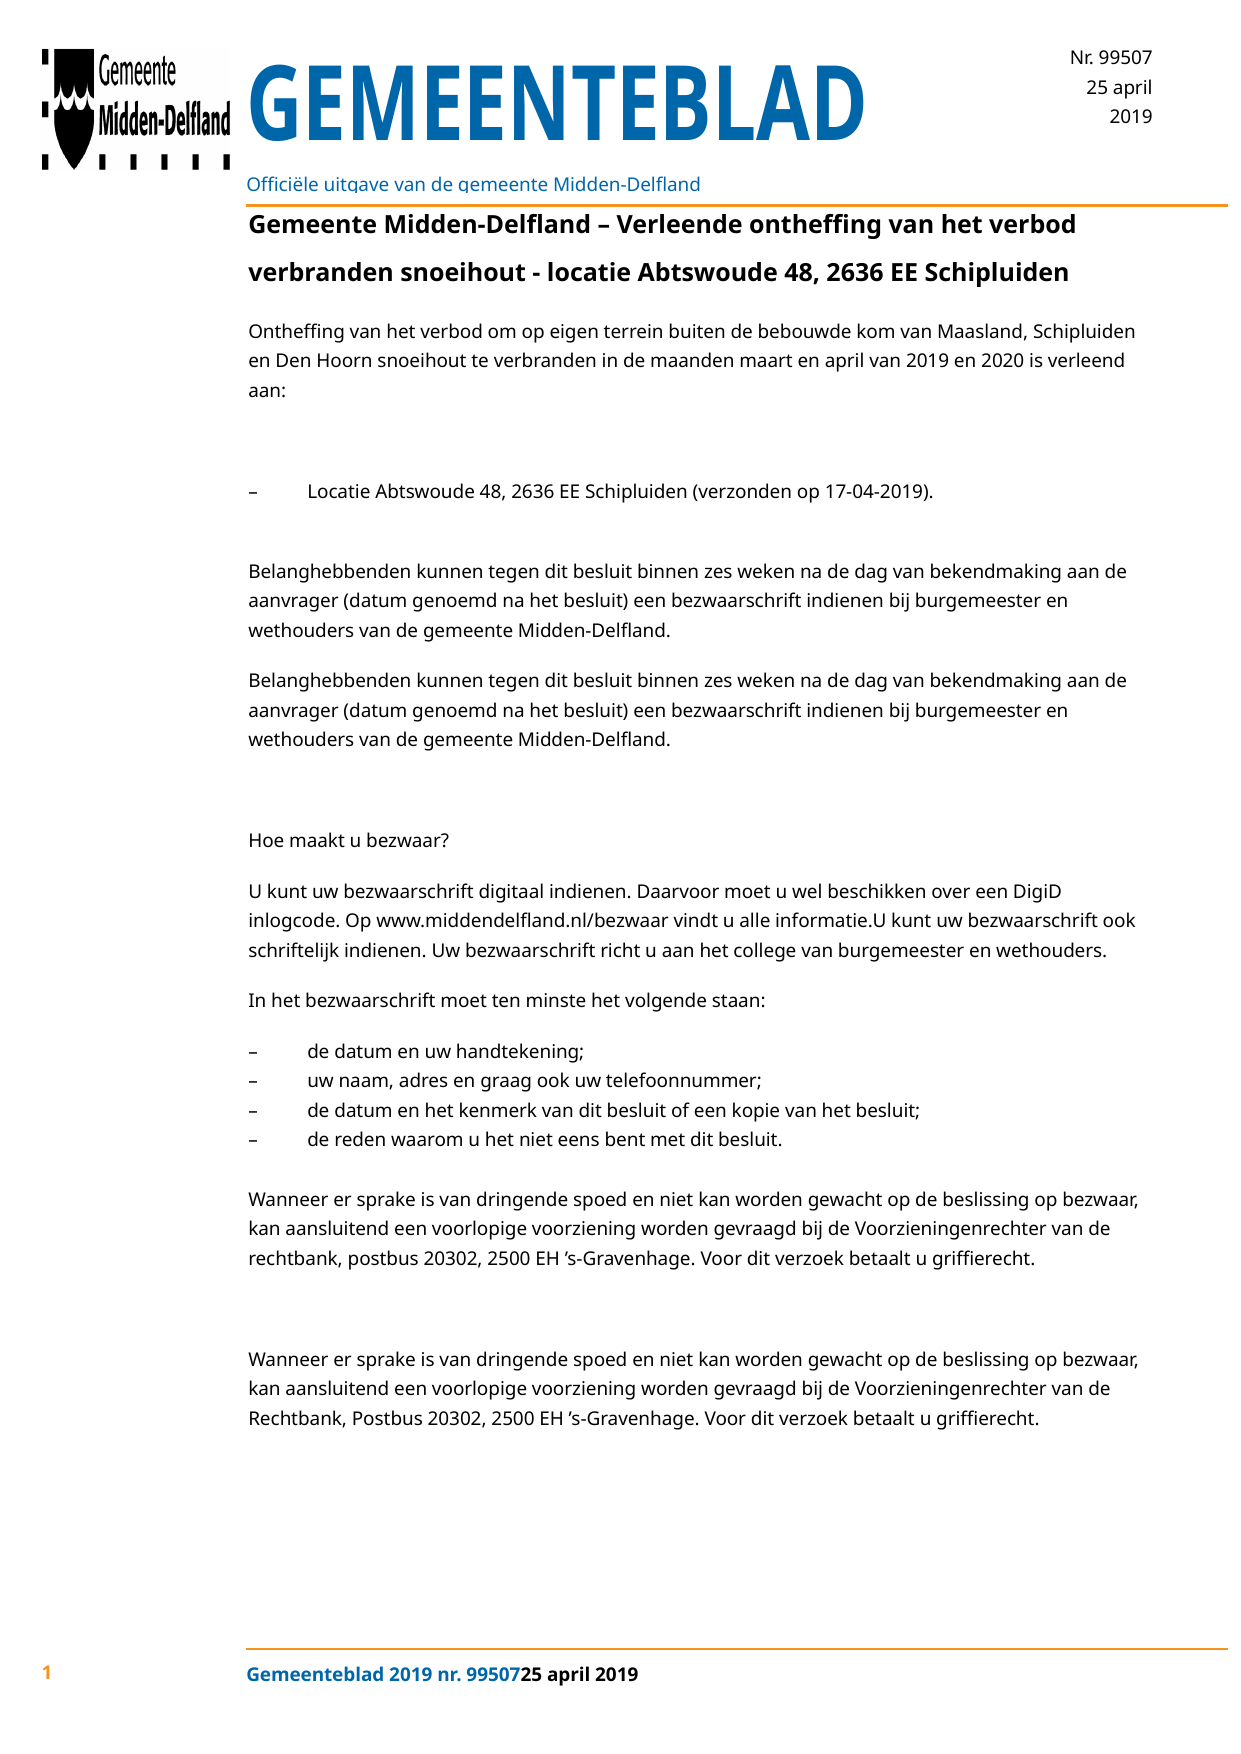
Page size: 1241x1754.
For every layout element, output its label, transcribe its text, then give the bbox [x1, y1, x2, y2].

picture [41, 47, 231, 172]
list Locatie Abtswoude 48, 2636 EE Schipluiden (verzonden op 17-04-2019). [248, 478, 1152, 504]
list uw naam, adres en graag ook uw telefoonnummer; [248, 1067, 1152, 1093]
text Wanneer er sprake is van dringende spoed en niet kan worden gewacht op de beslissing op bezwaar, kan aansluitend een voorlopige voorziening worden gevraagd bij de Voorzieningenrechter van de Rechtbank, Postbus 20302, 2500 EH ’s-Gravenhage. Voor dit verzoek betaalt u griffierecht. [248, 1346, 1152, 1431]
list de reden waarom u het niet eens bent met dit besluit. [248, 1127, 1152, 1152]
text Gemeente Midden-Delfland – Verleende ontheffing van het verbod verbranden snoeihout - locatie Abtswoude 48, 2636 EE Schipluiden [248, 207, 1152, 288]
text ​Wanneer er sprake is van dringende spoed en niet kan worden gewacht op de beslissing op bezwaar, kan aansluitend een voorlopige voorziening worden gevraagd bij de Voorzieningenrechter van de rechtbank, postbus 20302, 2500 EH ’s-Gravenhage. Voor dit verzoek betaalt u griffierecht. [248, 1186, 1152, 1271]
text Ontheffing van het verbod om op eigen terrein buiten de bebouwde kom van Maasland, Schipluiden en Den Hoorn snoeihout te verbranden in de maanden maart en april van 2019 en 2020 is verleend aan: [248, 318, 1152, 403]
list de datum en het kenmerk van dit besluit of een kopie van het besluit; [248, 1097, 1152, 1123]
text Hoe maakt u bezwaar? [248, 827, 1152, 853]
text Belanghebbenden kunnen tegen dit besluit binnen zes weken na de dag van bekendmaking aan de aanvrager (datum genoemd na het besluit) een bezwaarschrift indienen bij burgemeester en wethouders van de gemeente Midden-Delfland. [248, 667, 1152, 752]
text In het bezwaarschrift moet ten minste het volgende staan: [248, 987, 1152, 1013]
text ​ [248, 777, 1152, 803]
text Belanghebbenden kunnen tegen dit besluit binnen zes weken na de dag van bekendmaking aan de aanvrager (datum genoemd na het besluit) een bezwaarschrift indienen bij burgemeester en wethouders van de gemeente Midden-Delfland. [248, 558, 1152, 643]
list de datum en uw handtekening; [248, 1038, 1152, 1064]
text U kunt uw bezwaarschrift digitaal indienen. Daarvoor moet u wel beschikken over een DigiD inlogcode. Op www.middendelfland.nl/bezwaar vindt u alle informatie.U kunt uw bezwaarschrift ook schriftelijk indienen. Uw bezwaarschrift richt u aan het college van burgemeester en wethouders. [248, 878, 1152, 963]
